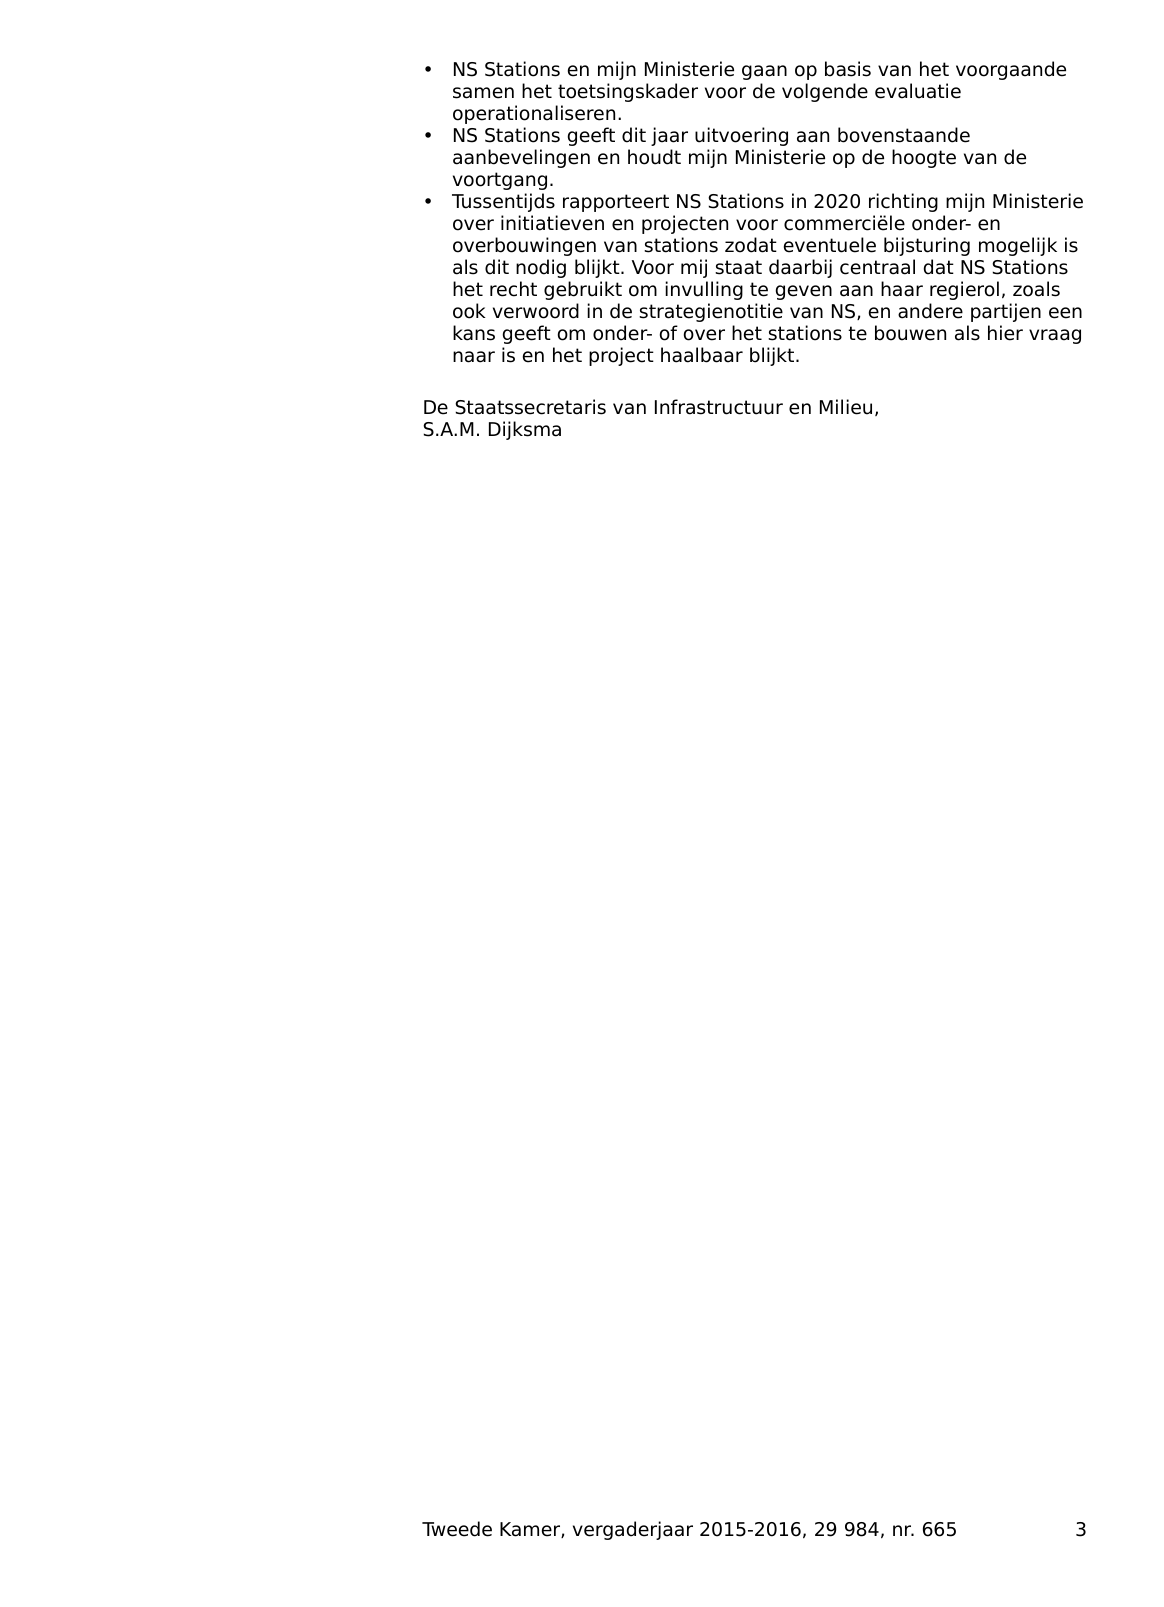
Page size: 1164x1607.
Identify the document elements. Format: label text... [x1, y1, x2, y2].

text De Staatssecretaris van Infrastructuur en Milieu, S.A.M. Dijksma [422, 397, 1087, 441]
text • Tussentijds rapporteert NS Stations in 2020 richting mijn Ministerie over initiatieven en projecten voor commerciële onder- en overbouwingen van stations zodat eventuele bijsturing mogelijk is als dit nodig blijkt. Voor mij staat daarbij centraal dat NS Stations het recht gebruikt om invulling te geven aan haar regierol, zoals ook verwoord in de strategienotitie van NS, en andere partijen een kans geeft om onder- of over het stations te bouwen als hier vraag naar is en het project haalbaar blijkt. [422, 191, 1087, 367]
text • NS Stations geeft dit jaar uitvoering aan bovenstaande aanbevelingen en houdt mijn Ministerie op de hoogte van de voortgang. [422, 125, 1087, 191]
text • NS Stations en mijn Ministerie gaan op basis van het voorgaande samen het toetsingskader voor de volgende evaluatie operationaliseren. [422, 59, 1087, 125]
